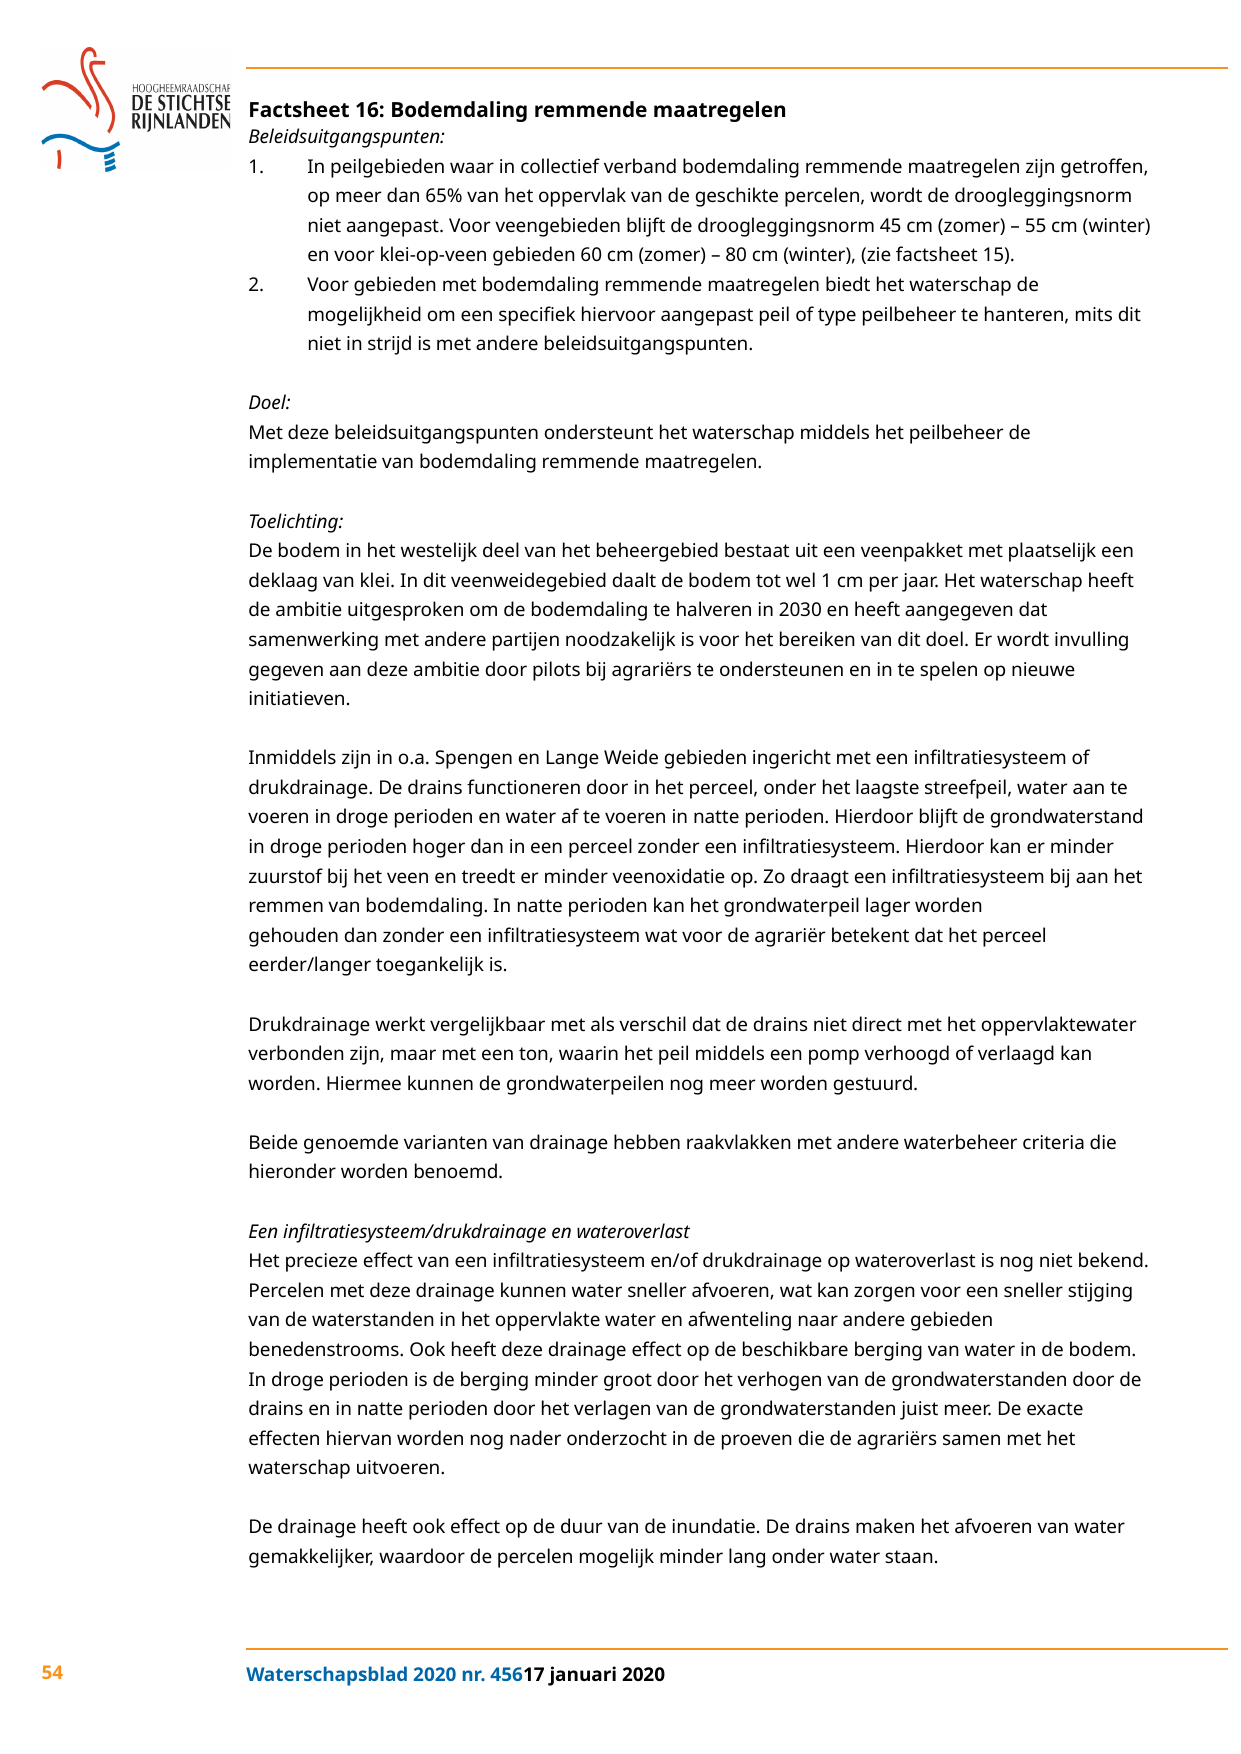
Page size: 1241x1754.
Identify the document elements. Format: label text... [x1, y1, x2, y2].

text Inmiddels zijn in o.a. Spengen en Lange Weide gebieden ingericht met een infiltratiesysteem of drukdrainage. De drains functioneren door in het perceel, onder het laagste streefpeil, water aan te voeren in droge perioden en water af te voeren in natte perioden. Hierdoor blijft de grondwaterstand in droge perioden hoger dan in een perceel zonder een infiltratiesysteem. Hierdoor kan er minder zuurstof bij het veen en treedt er minder veenoxidatie op. Zo draagt een infiltratiesysteem bij aan het remmen van bodemdaling. In natte perioden kan het grondwaterpeil lager worden [248, 744, 1152, 918]
text Factsheet 16: Bodemdaling remmende maatregelen [248, 95, 1152, 123]
text Drukdrainage werkt vergelijkbaar met als verschil dat de drains niet direct met het oppervlaktewater verbonden zijn, maar met een ton, waarin het peil middels een pomp verhoogd of verlaagd kan worden. Hiermee kunnen de grondwaterpeilen nog meer worden gestuurd. [248, 1011, 1152, 1096]
text Met deze beleidsuitgangspunten ondersteunt het waterschap middels het peilbeheer de implementatie van bodemdaling remmende maatregelen. [248, 419, 1152, 474]
text Toelichting: [248, 508, 1152, 534]
text gehouden dan zonder een infiltratiesysteem wat voor de agrariër betekent dat het perceel eerder/langer toegankelijk is. [248, 922, 1152, 977]
list In peilgebieden waar in collectief verband bodemdaling remmende maatregelen zijn getroffen, op meer dan 65% van het oppervlak van de geschikte percelen, wordt de droogleggingsnorm niet aangepast. Voor veengebieden blijft de droogleggingsnorm 45 cm (zomer) – 55 cm (winter) en voor klei-op-veen gebieden 60 cm (zomer) – 80 cm (winter), (zie factsheet 15). [248, 153, 1152, 267]
picture [41, 47, 231, 172]
text De drainage heeft ook effect op de duur van de inundatie. De drains maken het afvoeren van water gemakkelijker, waardoor de percelen mogelijk minder lang onder water staan. [248, 1514, 1152, 1569]
text Beleidsuitgangspunten: [248, 123, 1152, 149]
text Een infiltratiesysteem/drukdrainage en wateroverlast [248, 1218, 1152, 1244]
text Beide genoemde varianten van drainage hebben raakvlakken met andere waterbeheer criteria die hieronder worden benoemd. [248, 1129, 1152, 1184]
text Doel: [248, 389, 1152, 415]
text De bodem in het westelijk deel van het beheergebied bestaat uit een veenpakket met plaatselijk een deklaag van klei. In dit veenweidegebied daalt de bodem tot wel 1 cm per jaar. Het waterschap heeft de ambitie uitgesproken om de bodemdaling te halveren in 2030 en heeft aangegeven dat samenwerking met andere partijen noodzakelijk is voor het bereiken van dit doel. Er wordt invulling gegeven aan deze ambitie door pilots bij agrariërs te ondersteunen en in te spelen op nieuwe initiatieven. [248, 537, 1152, 711]
list Voor gebieden met bodemdaling remmende maatregelen biedt het waterschap de mogelijkheid om een specifiek hiervoor aangepast peil of type peilbeheer te hanteren, mits dit niet in strijd is met andere beleidsuitgangspunten. [248, 271, 1152, 356]
text Het precieze effect van een infiltratiesysteem en/of drukdrainage op wateroverlast is nog niet bekend. Percelen met deze drainage kunnen water sneller afvoeren, wat kan zorgen voor een sneller stijging van de waterstanden in het oppervlakte water en afwenteling naar andere gebieden benedenstrooms. Ook heeft deze drainage effect op de beschikbare berging van water in de bodem. In droge perioden is de berging minder groot door het verhogen van de grondwaterstanden door de drains en in natte perioden door het verlagen van de grondwaterstanden juist meer. De exacte effecten hiervan worden nog nader onderzocht in de proeven die de agrariërs samen met het waterschap uitvoeren. [248, 1247, 1152, 1480]
